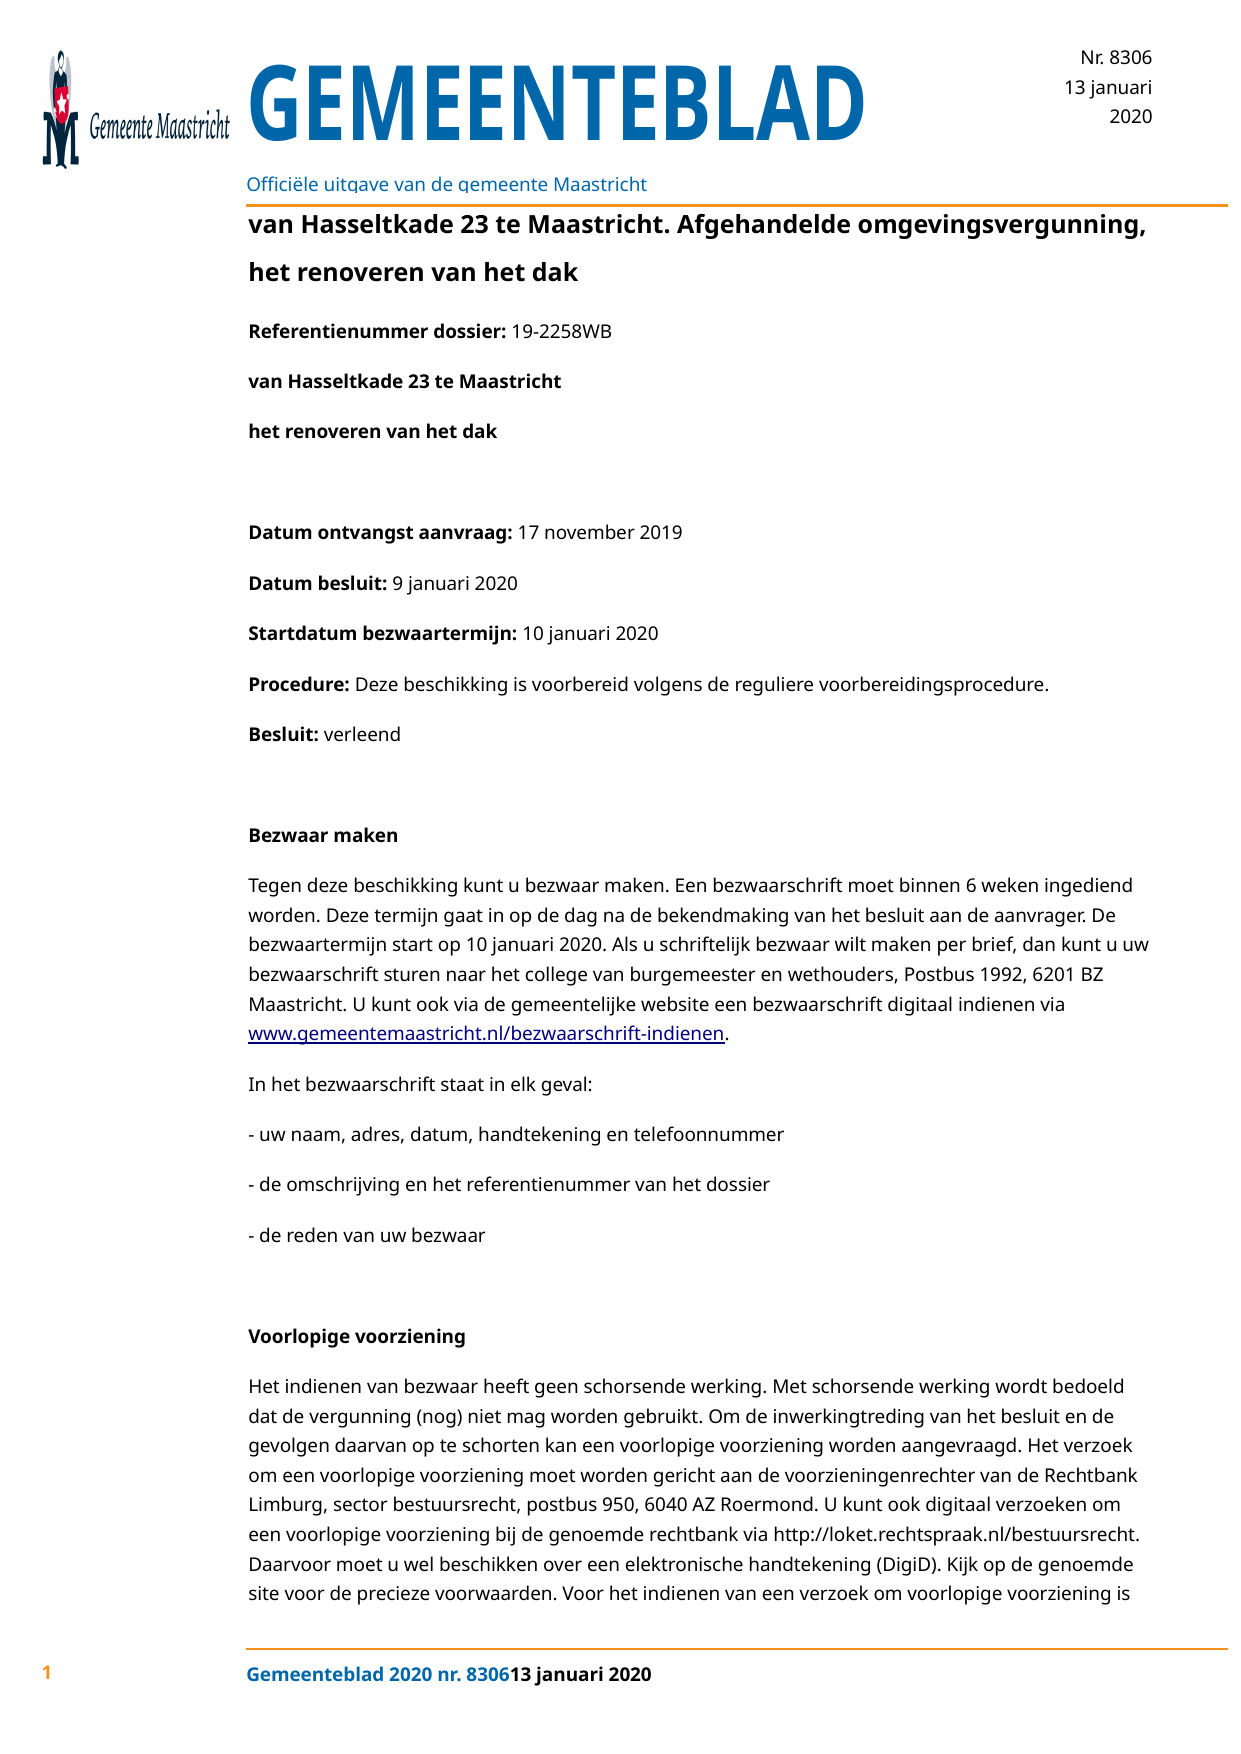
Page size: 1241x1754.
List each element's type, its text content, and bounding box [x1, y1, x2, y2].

text - de reden van uw bezwaar [248, 1222, 1152, 1248]
text - uw naam, adres, datum, handtekening en telefoonnummer [248, 1121, 1152, 1147]
text Voorlopige voorziening [248, 1323, 1152, 1349]
text Startdatum bezwaartermijn: 10 januari 2020 [248, 620, 1152, 646]
picture [41, 47, 231, 172]
text van Hasseltkade 23 te Maastricht [248, 368, 1152, 394]
text Datum ontvangst aanvraag: 17 november 2019 [248, 519, 1152, 545]
text Bezwaar maken [248, 822, 1152, 848]
text - de omschrijving en het referentienummer van het dossier [248, 1172, 1152, 1197]
text Procedure: Deze beschikking is voorbereid volgens de reguliere voorbereidingsprocedure. [248, 671, 1152, 697]
text Besluit: verleend [248, 721, 1152, 747]
text In het bezwaarschrift staat in elk geval: [248, 1071, 1152, 1097]
text Het indienen van bezwaar heeft geen schorsende werking. Met schorsende werking wordt bedoeld dat de vergunning (nog) niet mag worden gebruikt. Om de inwerkingtreding van het besluit en de gevolgen daarvan op te schorten kan een voorlopige voorziening worden aangevraagd. Het verzoek om een voorlopige voorziening moet worden gericht aan de voorzieningenrechter van de Rechtbank Limburg, sector bestuursrecht, postbus 950, 6040 AZ Roermond. U kunt ook digitaal verzoeken om een voorlopige voorziening bij de genoemde rechtbank via http://loket.rechtspraak.nl/bestuursrecht. Daarvoor moet u wel beschikken over een elektronische handtekening (DigiD). Kijk op de genoemde site voor de precieze voorwaarden. Voor het indienen van een verzoek om voorlopige voorziening is [248, 1373, 1152, 1606]
text Tegen deze beschikking kunt u bezwaar maken. Een bezwaarschrift moet binnen 6 weken ingediend worden. Deze termijn gaat in op de dag na de bekendmaking van het besluit aan de aanvrager. De bezwaartermijn start op 10 januari 2020. Als u schriftelijk bezwaar wilt maken per brief, dan kunt u uw bezwaarschrift sturen naar het college van burgemeester en wethouders, Postbus 1992, 6201 BZ Maastricht. U kunt ook via de gemeentelijke website een bezwaarschrift digitaal indienen via www.gemeentemaastricht.nl/bezwaarschrift-indienen. [248, 872, 1152, 1046]
text Datum besluit: 9 januari 2020 [248, 570, 1152, 596]
text van Hasseltkade 23 te Maastricht. Afgehandelde omgevingsvergunning, het renoveren van het dak [248, 207, 1152, 288]
text het renoveren van het dak [248, 419, 1152, 444]
text Referentienummer dossier: 19-2258WB [248, 318, 1152, 344]
